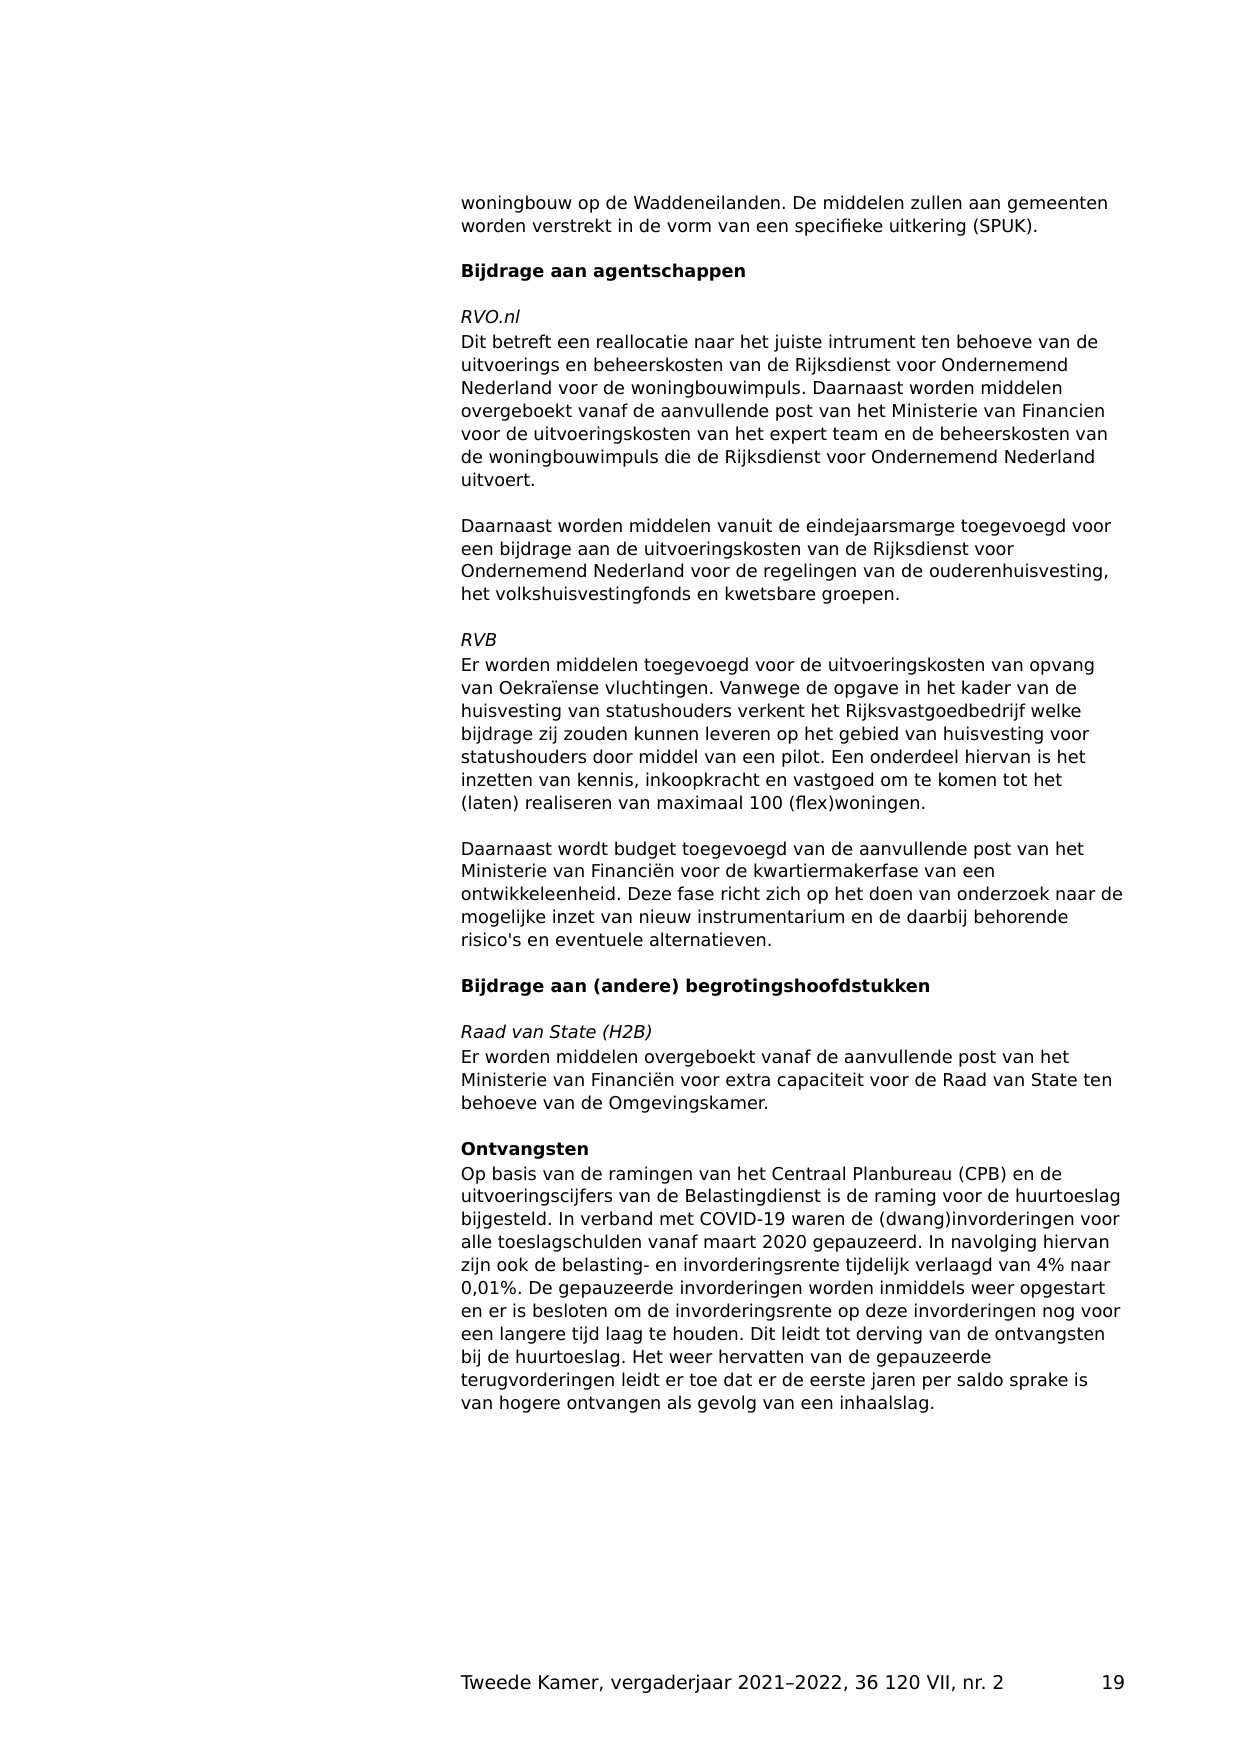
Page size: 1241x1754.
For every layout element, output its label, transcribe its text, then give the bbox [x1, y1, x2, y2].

text Ontvangsten [461, 1137, 1125, 1159]
text woningbouw op de Waddeneilanden. De middelen zullen aan gemeenten worden verstrekt in de vorm van een specifieke uitkering (SPUK). [461, 191, 1125, 237]
text Daarnaast wordt budget toegevoegd van de aanvullende post van het Ministerie van Financiën voor de kwartiermakerfase van een ontwikkeleenheid. Deze fase richt zich op het doen van onderzoek naar de mogelijke inzet van nieuw instrumentarium en de daarbij behorende risico's en eventuele alternatieven. [461, 837, 1125, 951]
text Bijdrage aan (andere) begrotingshoofdstukken [461, 974, 1125, 997]
text Bijdrage aan agentschappen [461, 259, 1125, 282]
text Dit betreft een reallocatie naar het juiste intrument ten behoeve van de uitvoerings en beheerskosten van de Rijksdienst voor Ondernemend Nederland voor de woningbouwimpuls. Daarnaast worden middelen overgeboekt vanaf de aanvullende post van het Ministerie van Financien voor de uitvoeringskosten van het expert team en de beheerskosten van de woningbouwimpuls die de Rijksdienst voor Ondernemend Nederland uitvoert. [461, 330, 1125, 491]
text Daarnaast worden middelen vanuit de eindejaarsmarge toegevoegd voor een bijdrage aan de uitvoeringskosten van de Rijksdienst voor Ondernemend Nederland voor de regelingen van de ouderenhuisvesting, het volkshuisvestingfonds en kwetsbare groepen. [461, 514, 1125, 605]
text RVO.nl [461, 305, 1125, 328]
text Er worden middelen overgeboekt vanaf de aanvullende post van het Ministerie van Financiën voor extra capaciteit voor de Raad van State ten behoeve van de Omgevingskamer. [461, 1045, 1125, 1114]
text Raad van State (H2B) [461, 1020, 1125, 1043]
text Er worden middelen toegevoegd voor de uitvoeringskosten van opvang van Oekraïense vluchtingen. Vanwege de opgave in het kader van de huisvesting van statushouders verkent het Rijksvastgoedbedrijf welke bijdrage zij zouden kunnen leveren op het gebied van huisvesting voor statushouders door middel van een pilot. Een onderdeel hiervan is het inzetten van kennis, inkoopkracht en vastgoed om te komen tot het (laten) realiseren van maximaal 100 (flex)woningen. [461, 653, 1125, 814]
text RVB [461, 628, 1125, 651]
text Op basis van de ramingen van het Centraal Planbureau (CPB) en de uitvoeringscijfers van de Belastingdienst is de raming voor de huurtoeslag bijgesteld. In verband met COVID-19 waren de (dwang)invorderingen voor alle toeslagschulden vanaf maart 2020 gepauzeerd. In navolging hiervan zijn ook de belasting- en invorderingsrente tijdelijk verlaagd van 4% naar 0,01%. De gepauzeerde invorderingen worden inmiddels weer opgestart en er is besloten om de invorderingsrente op deze invorderingen nog voor een langere tijd laag te houden. Dit leidt tot derving van de ontvangsten bij de huurtoeslag. Het weer hervatten van de gepauzeerde terugvorderingen leidt er toe dat er de eerste jaren per saldo sprake is van hogere ontvangen als gevolg van een inhaalslag. [461, 1162, 1125, 1414]
